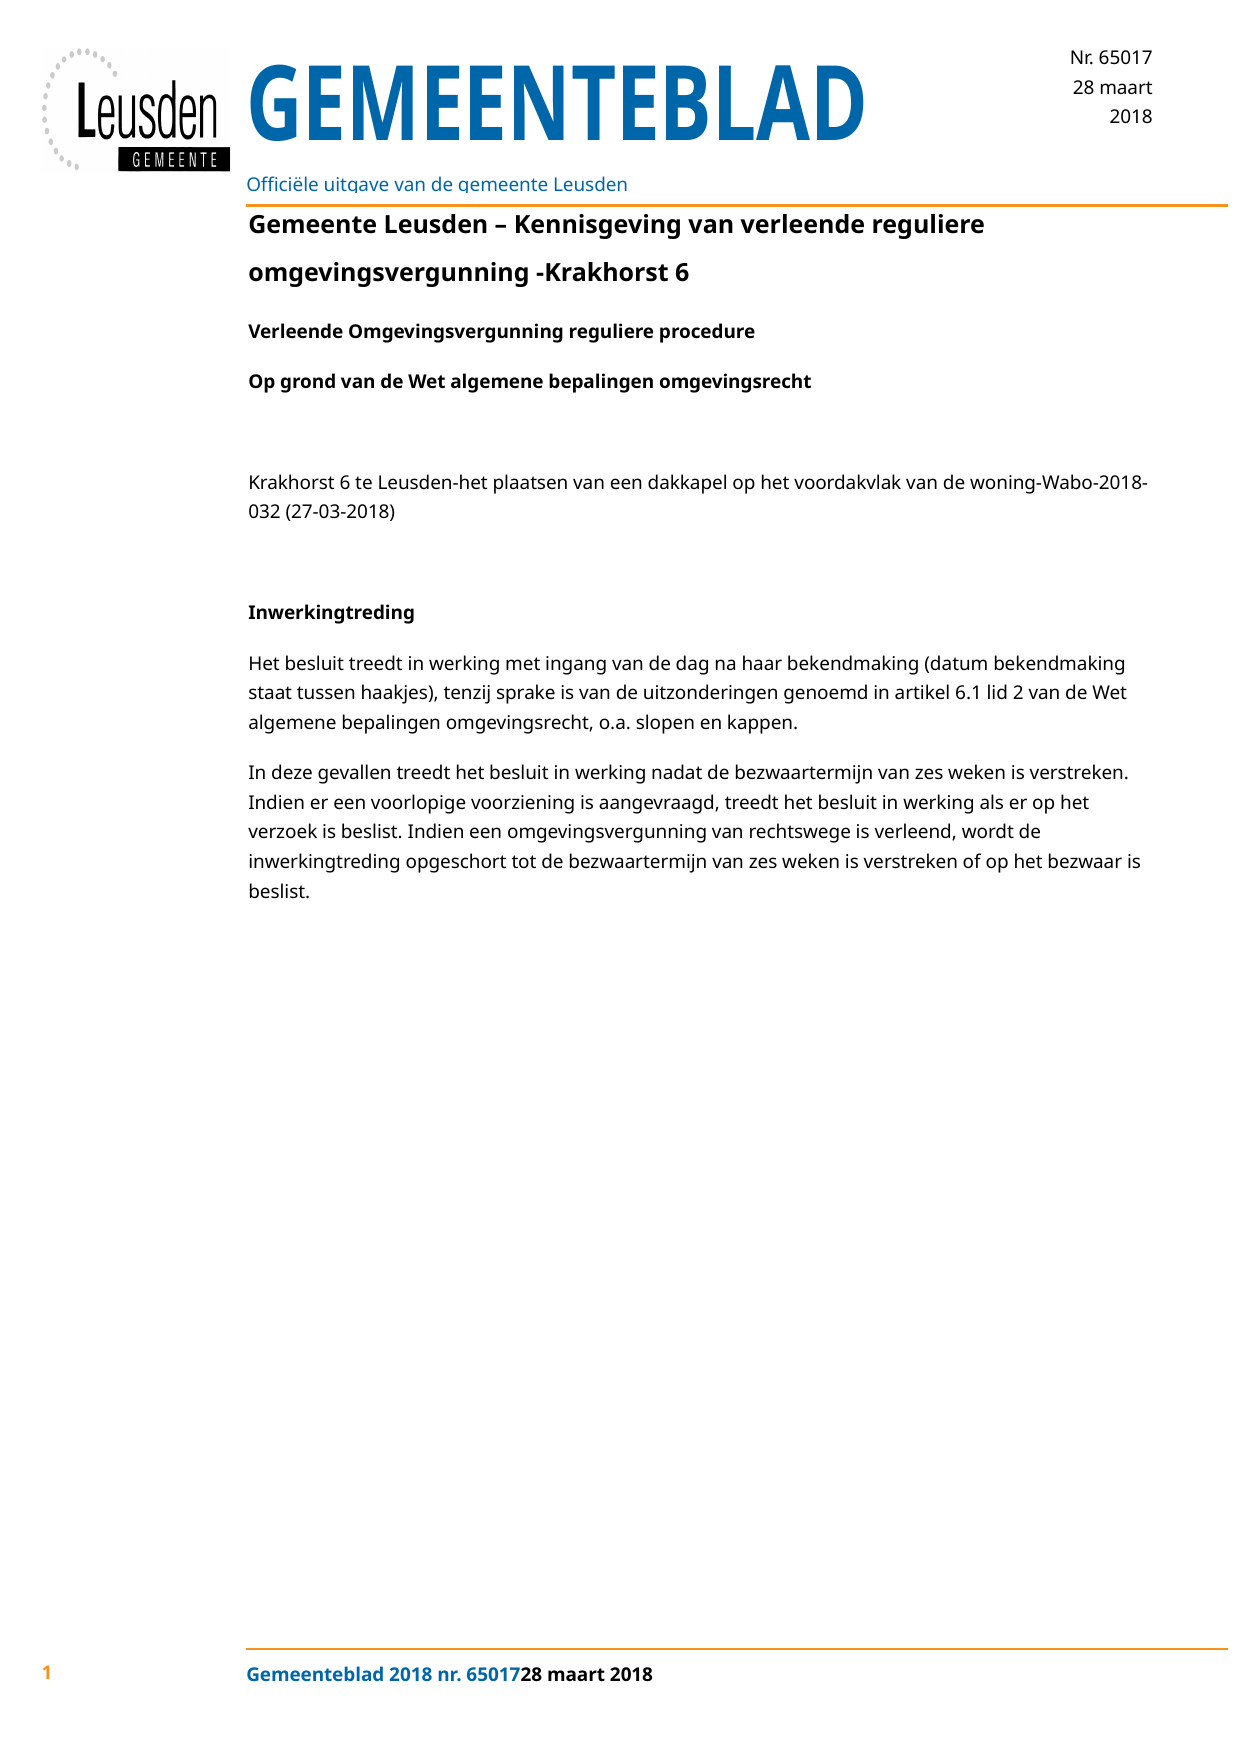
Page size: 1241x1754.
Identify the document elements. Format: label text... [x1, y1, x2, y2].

text Op grond van de Wet algemene bepalingen omgevingsrecht [248, 368, 1152, 394]
text Krakhorst 6 te Leusden-het plaatsen van een dakkapel op het voordakvlak van de woning-Wabo-2018-032 (27-03-2018) [248, 469, 1152, 524]
picture [41, 47, 231, 172]
text Gemeente Leusden – Kennisgeving van verleende reguliere omgevingsvergunning -Krakhorst 6 [248, 207, 1152, 288]
text Verleende Omgevingsvergunning reguliere procedure [248, 318, 1152, 344]
text In deze gevallen treedt het besluit in werking nadat de bezwaartermijn van zes weken is verstreken. Indien er een voorlopige voorziening is aangevraagd, treedt het besluit in werking als er op het verzoek is beslist. Indien een omgevingsvergunning van rechtswege is verleend, wordt de inwerkingtreding opgeschort tot de bezwaartermijn van zes weken is verstreken of op het bezwaar is beslist. [248, 759, 1152, 904]
text Inwerkingtreding [248, 599, 1152, 625]
text Het besluit treedt in werking met ingang van de dag na haar bekendmaking (datum bekendmaking staat tussen haakjes), tenzij sprake is van de uitzonderingen genoemd in artikel 6.1 lid 2 van de Wet algemene bepalingen omgevingsrecht, o.a. slopen en kappen. [248, 650, 1152, 735]
